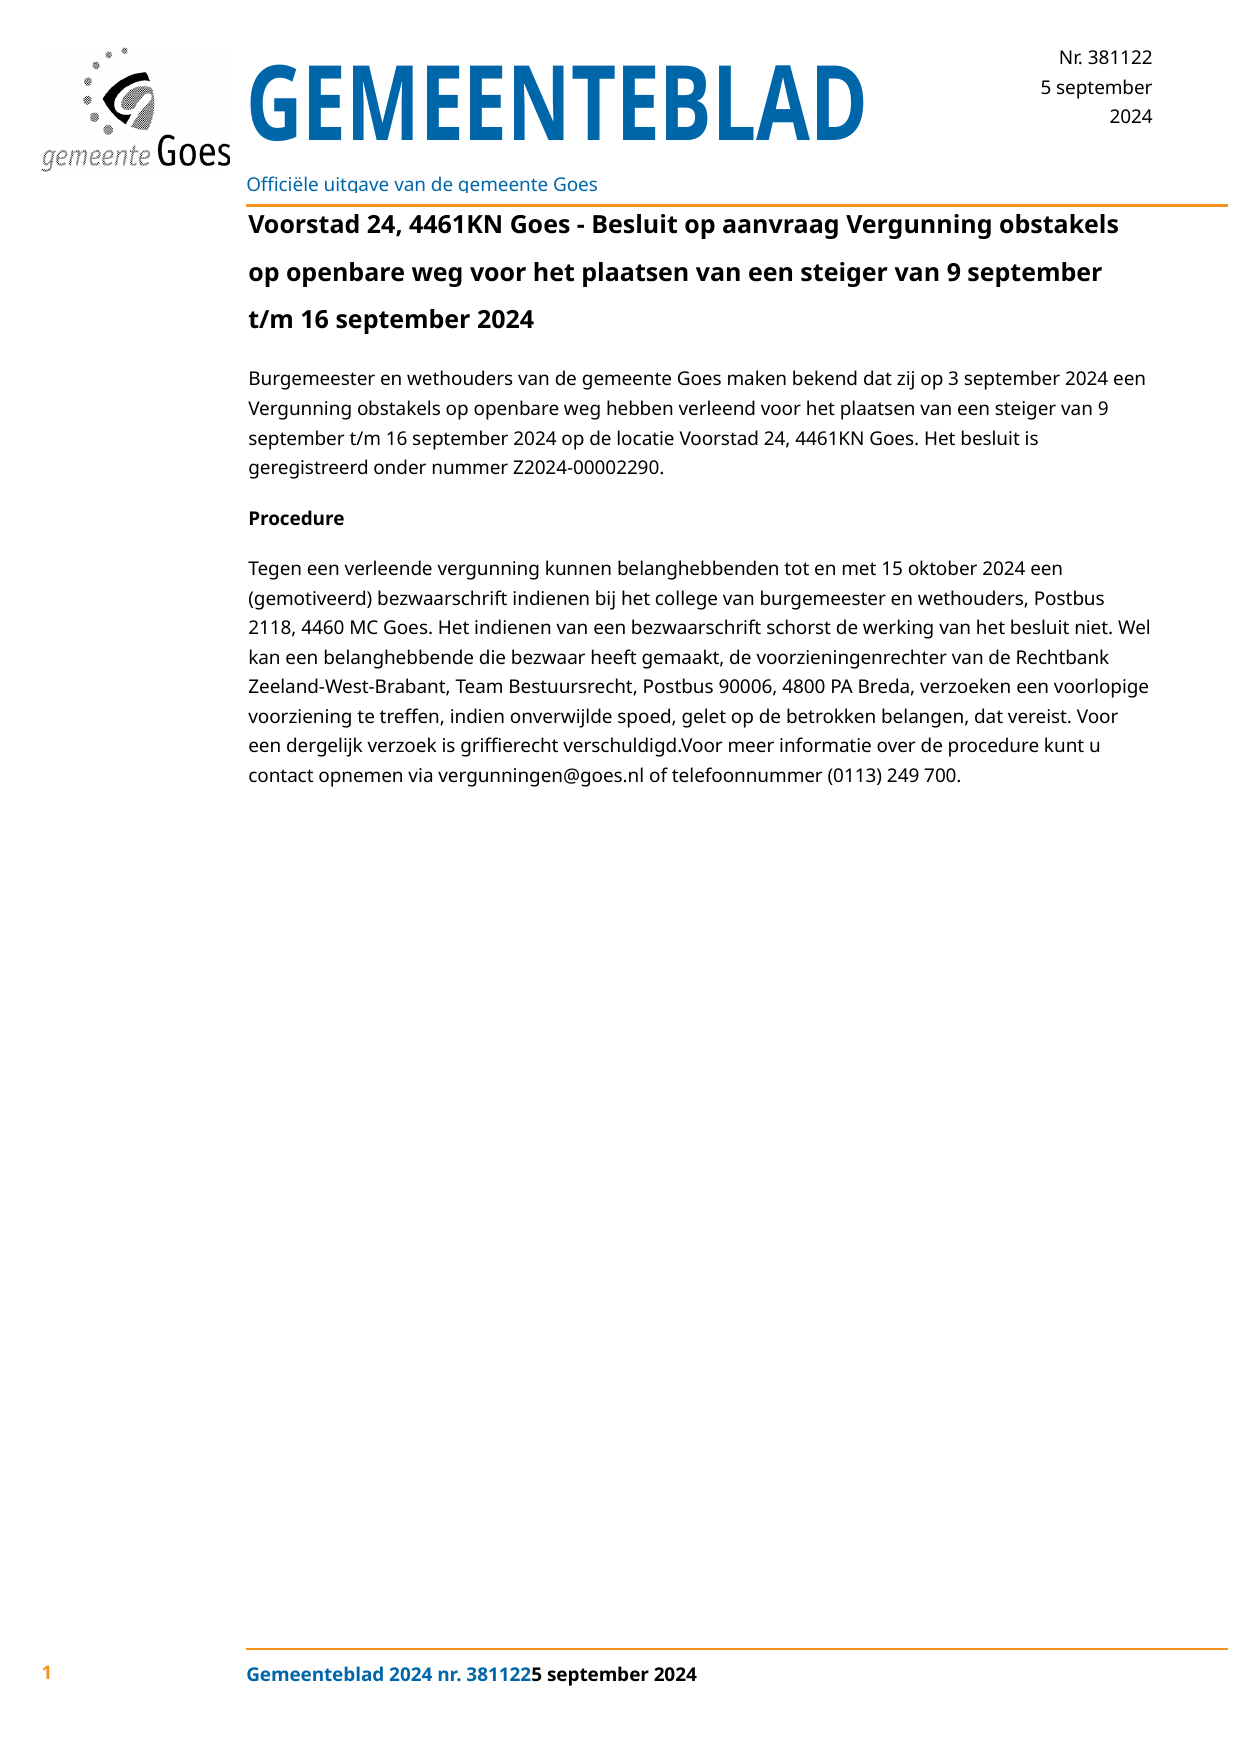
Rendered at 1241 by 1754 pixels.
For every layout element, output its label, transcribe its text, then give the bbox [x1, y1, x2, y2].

text Burgemeester en wethouders van de gemeente Goes maken bekend dat zij op 3 september 2024 een Vergunning obstakels op openbare weg hebben verleend voor het plaatsen van een steiger van 9 september t/m 16 september 2024 op de locatie Voorstad 24, 4461KN Goes. Het besluit is geregistreerd onder nummer Z2024-00002290. [248, 366, 1152, 480]
text Tegen een verleende vergunning kunnen belanghebbenden tot en met 15 oktober 2024 een (gemotiveerd) bezwaarschrift indienen bij het college van burgemeester en wethouders, Postbus 2118, 4460 MC Goes. Het indienen van een bezwaarschrift schorst de werking van het besluit niet. Wel kan een belanghebbende die bezwaar heeft gemaakt, de voorzieningenrechter van de Rechtbank Zeeland-West-Brabant, Team Bestuursrecht, Postbus 90006, 4800 PA Breda, verzoeken een voorlopige voorziening te treffen, indien onverwijlde spoed, gelet op de betrokken belangen, dat vereist. Voor een dergelijk verzoek is griffierecht verschuldigd.Voor meer informatie over de procedure kunt u contact opnemen via vergunningen@goes.nl of telefoonnummer (0113) 249 700. [248, 555, 1152, 788]
text Voorstad 24, 4461KN Goes - Besluit op aanvraag Vergunning obstakels op openbare weg voor het plaatsen van een steiger van 9 september t/m 16 september 2024 [248, 207, 1152, 336]
text Procedure [248, 505, 1152, 530]
picture [41, 47, 231, 172]
